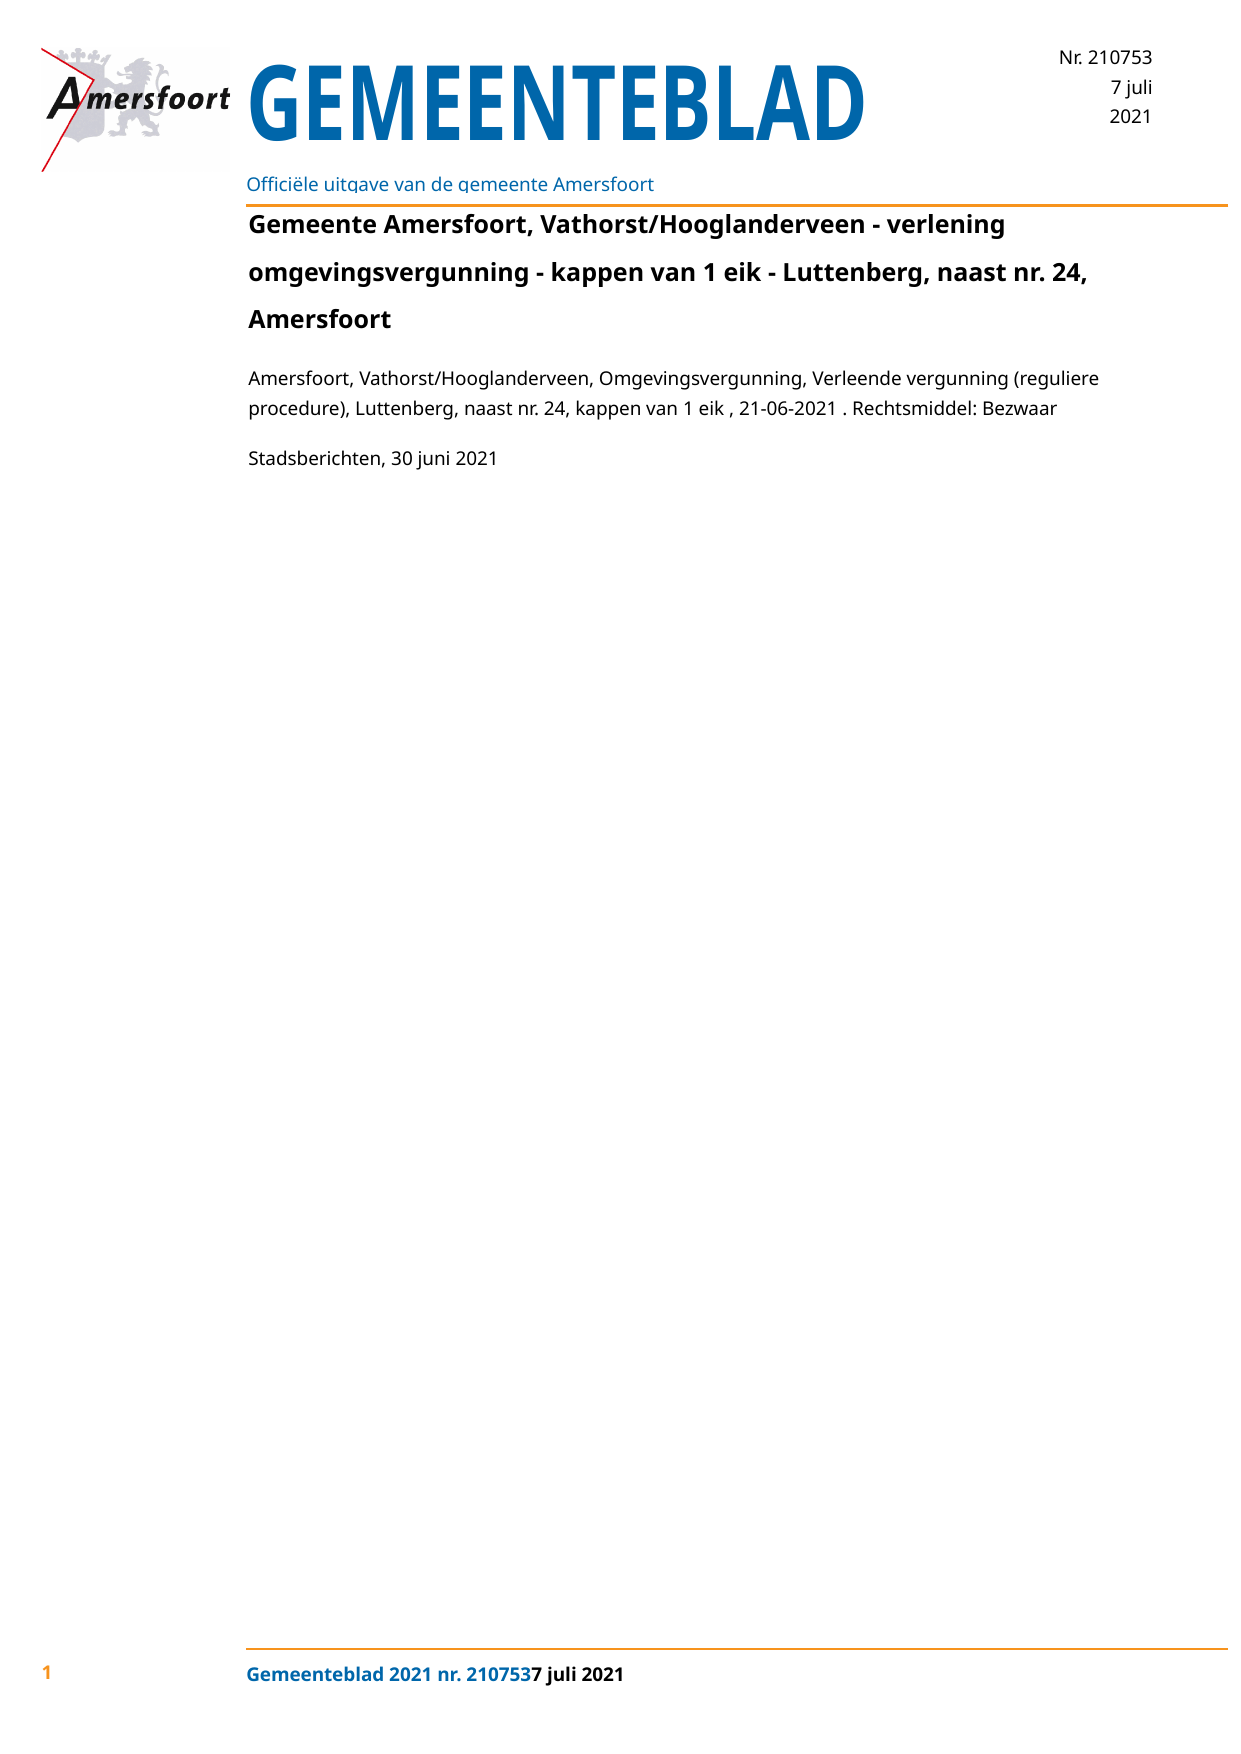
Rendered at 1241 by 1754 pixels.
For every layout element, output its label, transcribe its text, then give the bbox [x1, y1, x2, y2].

text Stadsberichten, 30 juni 2021 [248, 446, 1152, 471]
picture [41, 47, 231, 172]
text Amersfoort, Vathorst/Hooglanderveen, Omgevingsvergunning, Verleende vergunning (reguliere procedure), Luttenberg, naast nr. 24, kappen van 1 eik , 21-06-2021 . Rechtsmiddel: Bezwaar [248, 366, 1152, 421]
text Gemeente Amersfoort, Vathorst/Hooglanderveen - verlening omgevingsvergunning - kappen van 1 eik - Luttenberg, naast nr. 24, Amersfoort [248, 207, 1152, 336]
